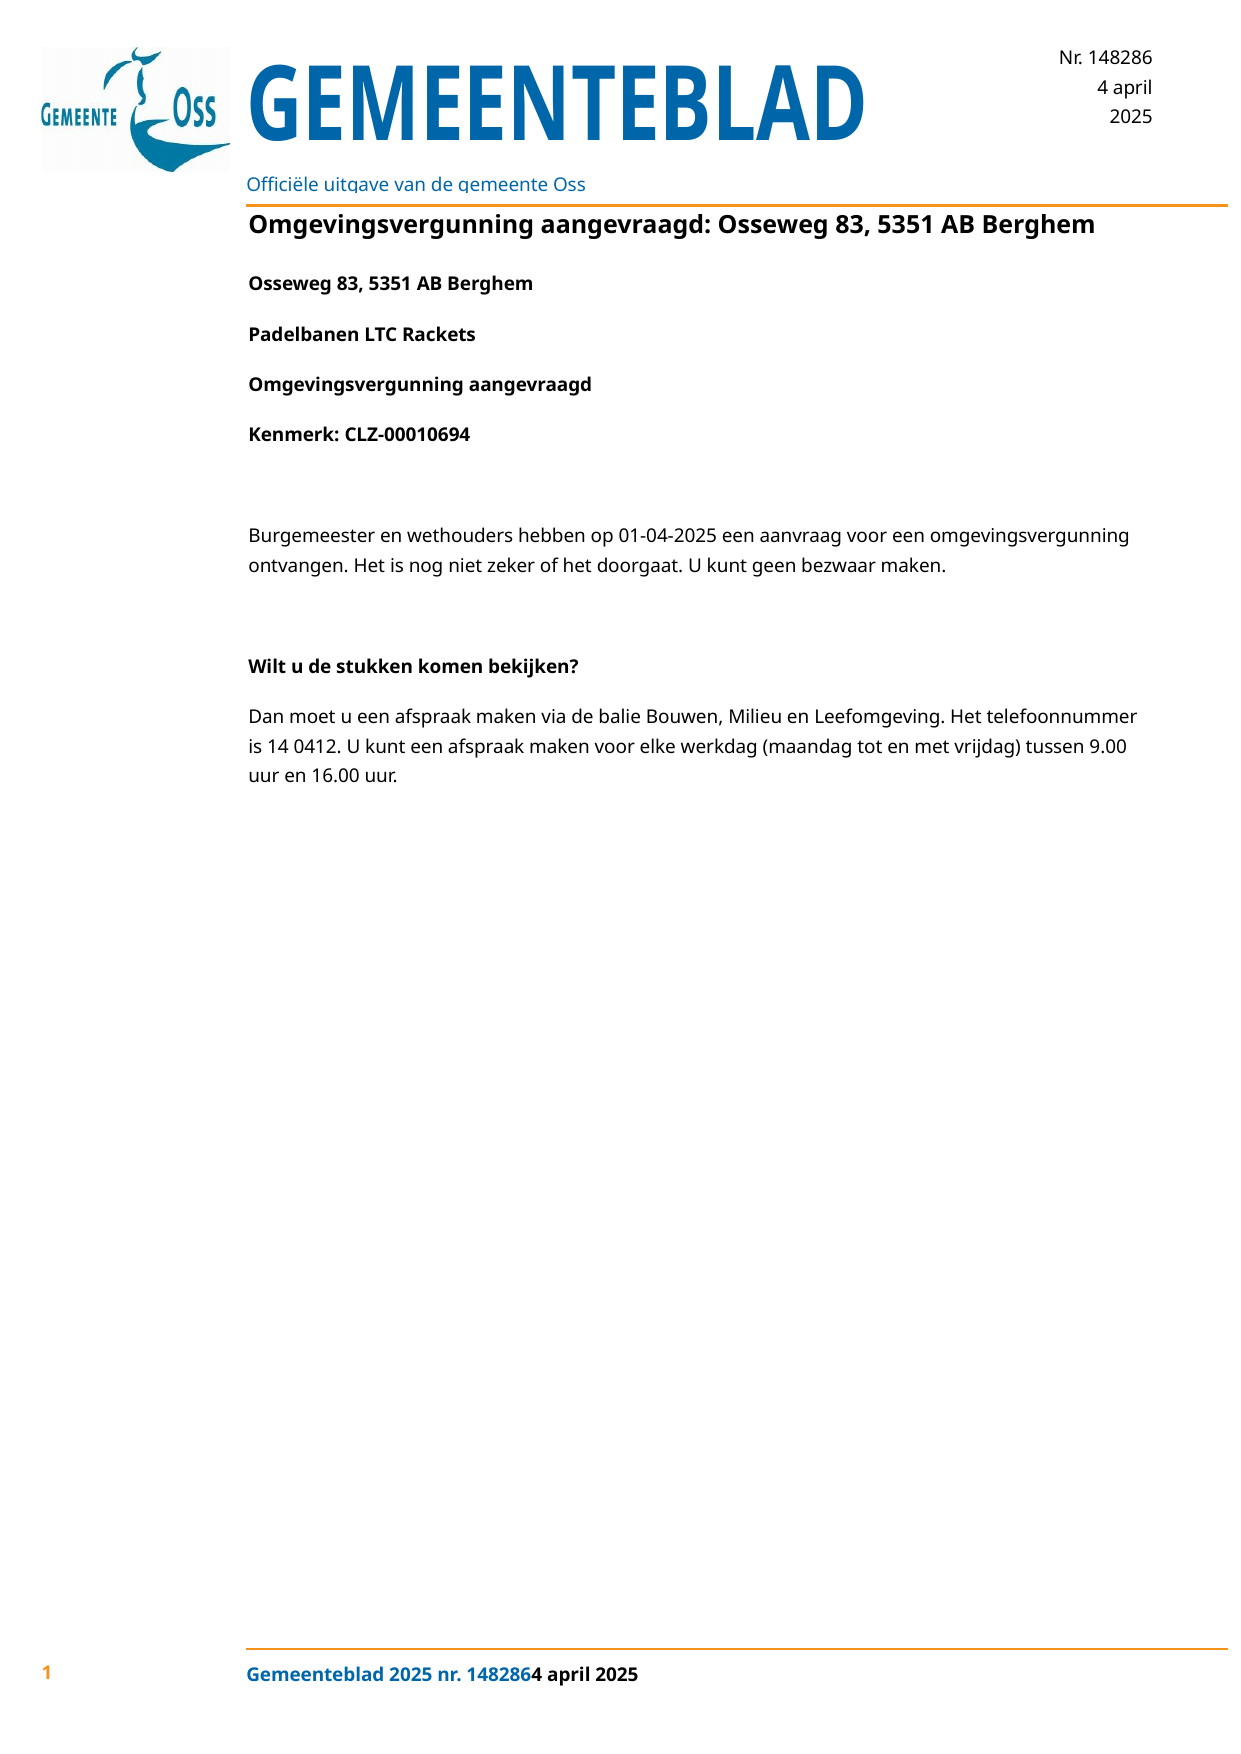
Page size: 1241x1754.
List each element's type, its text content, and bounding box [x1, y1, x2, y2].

text Dan moet u een afspraak maken via de balie Bouwen, Milieu en Leefomgeving. Het telefoonnummer is 14 0412. U kunt een afspraak maken voor elke werkdag (maandag tot en met vrijdag) tussen 9.00 uur en 16.00 uur. [248, 703, 1152, 788]
text Burgemeester en wethouders hebben op 01-04-2025 een aanvraag voor een omgevingsvergunning ontvangen. Het is nog niet zeker of het doorgaat. U kunt geen bezwaar maken. [248, 522, 1152, 578]
text Omgevingsvergunning aangevraagd: Osseweg 83, 5351 AB Berghem [248, 207, 1152, 241]
text Omgevingsvergunning aangevraagd [248, 371, 1152, 397]
text Kenmerk: CLZ-00010694 [248, 422, 1152, 447]
text Wilt u de stukken komen bekijken? [248, 653, 1152, 678]
picture [41, 47, 231, 172]
text Osseweg 83, 5351 AB Berghem [248, 270, 1152, 296]
text Padelbanen LTC Rackets [248, 321, 1152, 346]
